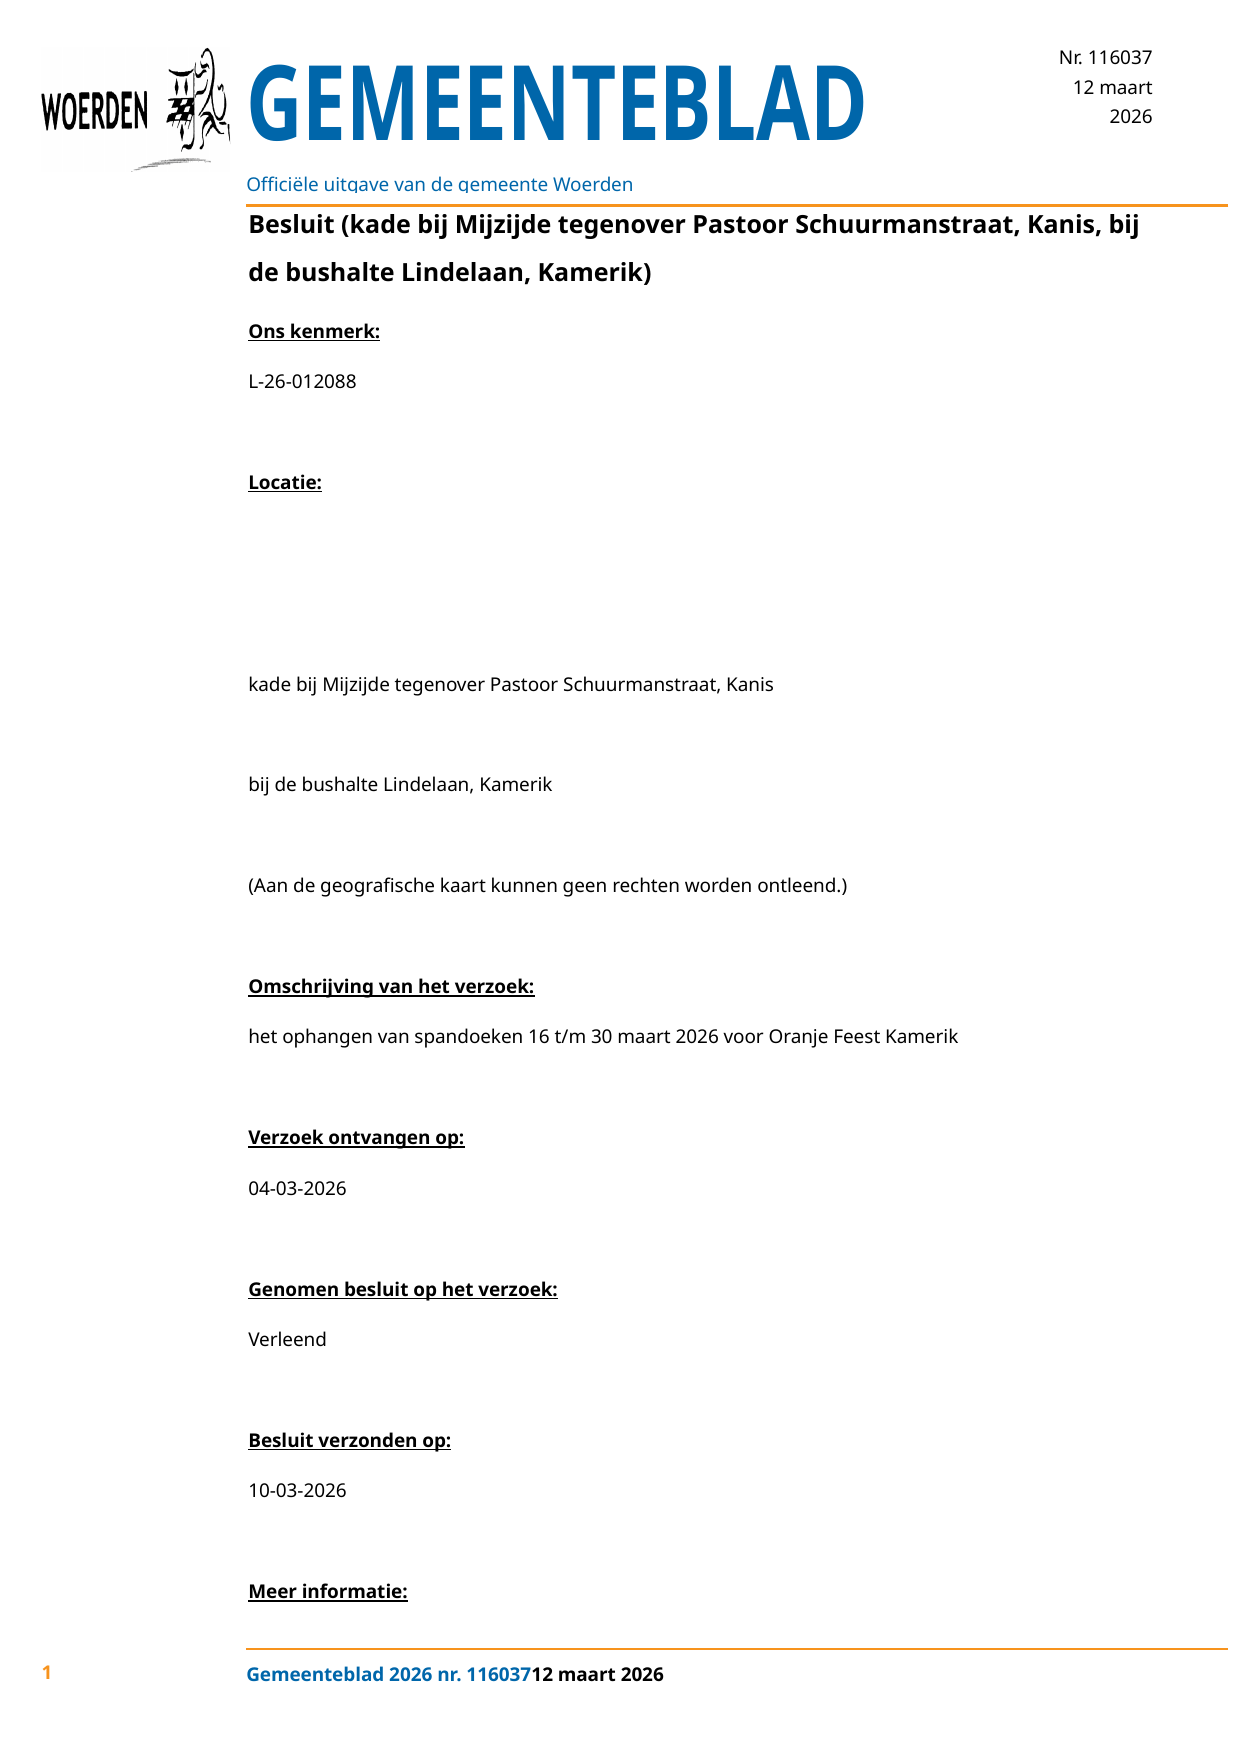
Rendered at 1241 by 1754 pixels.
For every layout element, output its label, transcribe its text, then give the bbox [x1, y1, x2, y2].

text kade bij Mijzijde tegenover Pastoor Schuurmanstraat, Kanis [248, 671, 1152, 697]
text Genomen besluit op het verzoek: [248, 1276, 1152, 1302]
text bij de bushalte Lindelaan, Kamerik [248, 772, 1152, 797]
text (Aan de geografische kaart kunnen geen rechten worden ontleend.) [248, 872, 1152, 898]
text Verleend [248, 1326, 1152, 1352]
text 04-03-2026 [248, 1175, 1152, 1201]
picture [41, 47, 231, 172]
text L-26-012088 [248, 368, 1152, 394]
text Besluit (kade bij Mijzijde tegenover Pastoor Schuurmanstraat, Kanis, bij de bushalte Lindelaan, Kamerik) [248, 207, 1152, 288]
text 10-03-2026 [248, 1477, 1152, 1503]
text Meer informatie: [248, 1578, 1152, 1604]
text Ons kenmerk: [248, 318, 1152, 344]
text Omschrijving van het verzoek: [248, 973, 1152, 999]
text Besluit verzonden op: [248, 1427, 1152, 1453]
text het ophangen van spandoeken 16 t/m 30 maart 2026 voor Oranje Feest Kamerik [248, 1024, 1152, 1049]
text Locatie: [248, 469, 1152, 495]
text Verzoek ontvangen op: [248, 1124, 1152, 1150]
